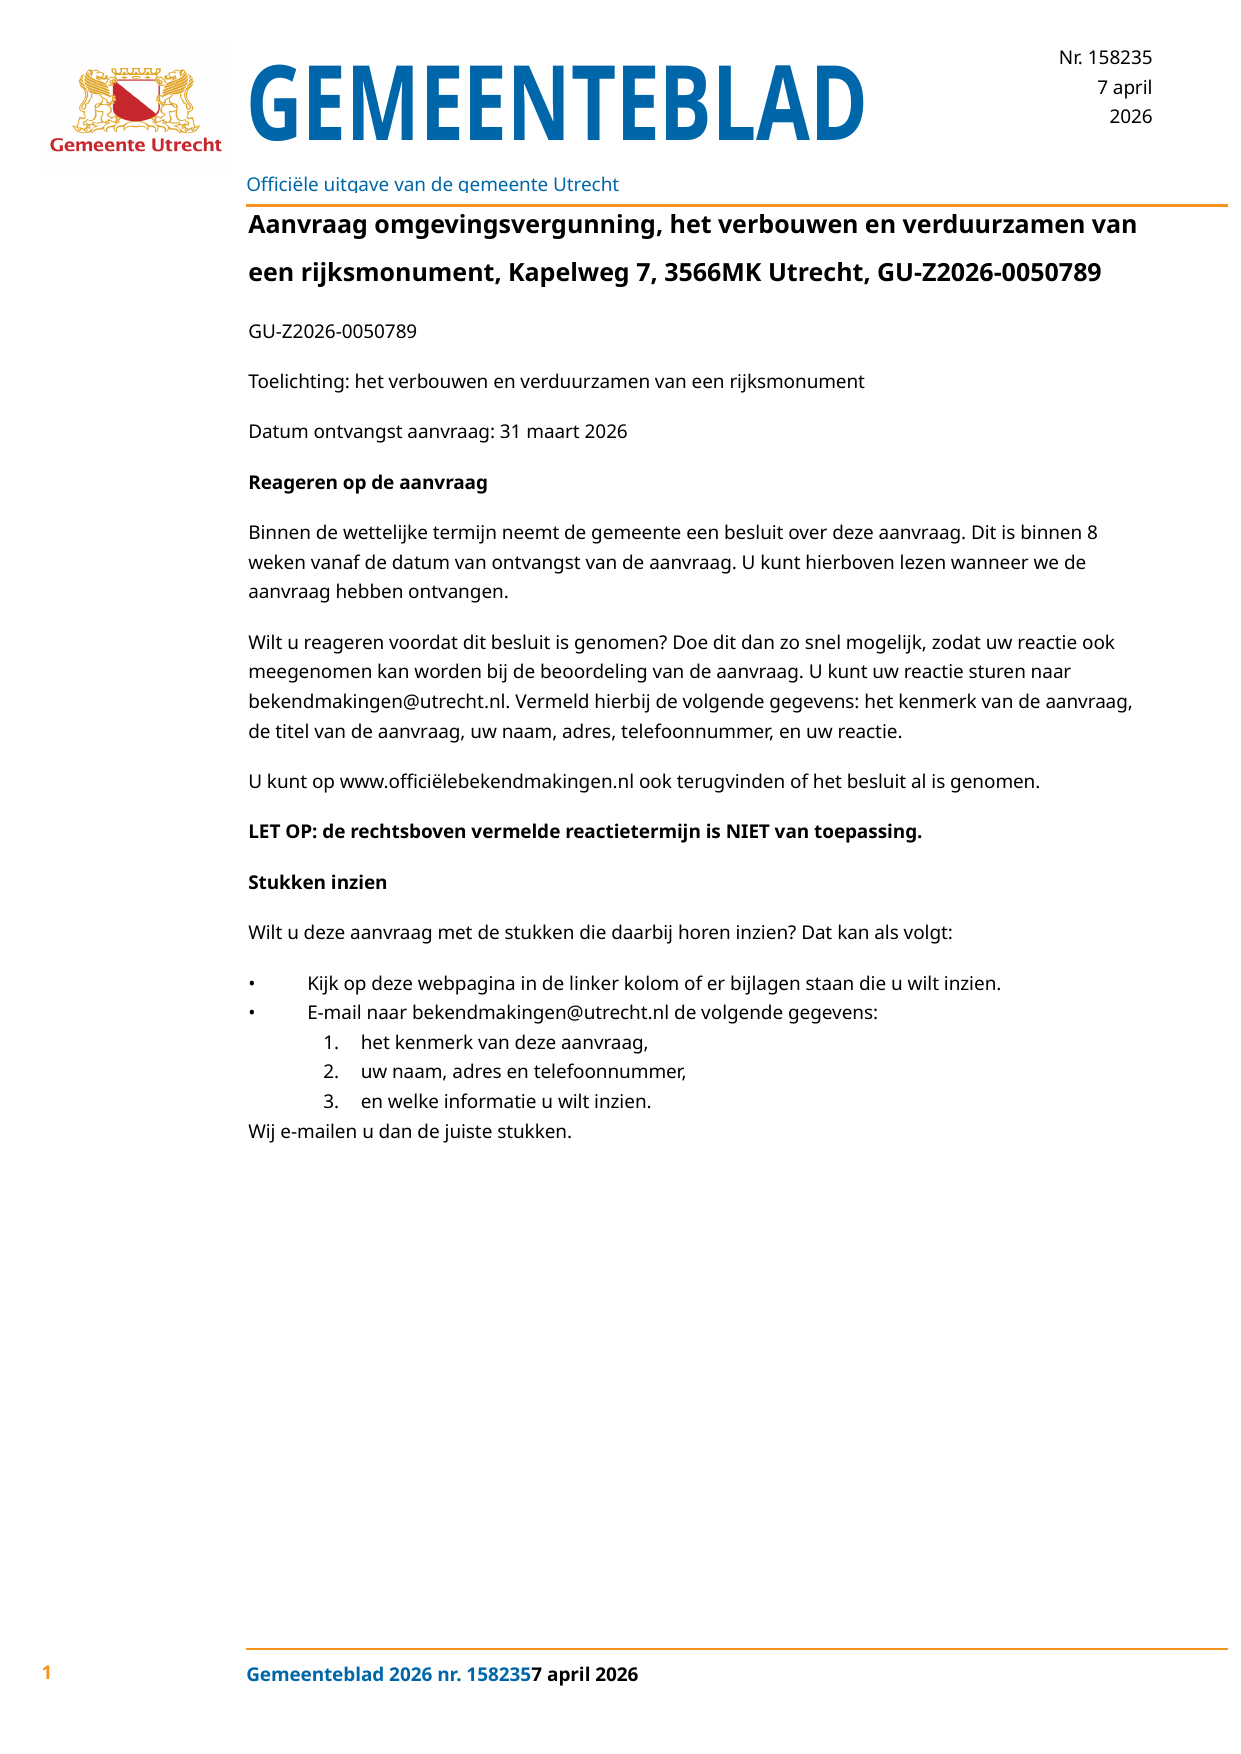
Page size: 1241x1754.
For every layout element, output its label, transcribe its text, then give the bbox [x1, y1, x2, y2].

list het kenmerk van deze aanvraag, [323, 1029, 1152, 1055]
text Wij e-mailen u dan de juiste stukken. [248, 1118, 1152, 1144]
text Reageren op de aanvraag [248, 469, 1152, 495]
text Stukken inzien [248, 869, 1152, 895]
text Toelichting: het verbouwen en verduurzamen van een rijksmonument [248, 368, 1152, 394]
text LET OP: de rechtsboven vermelde reactietermijn is NIET van toepassing. [248, 819, 1152, 844]
text Datum ontvangst aanvraag: 31 maart 2026 [248, 419, 1152, 444]
list Kijk op deze webpagina in de linker kolom of er bijlagen staan die u wilt inzien. [248, 970, 1152, 996]
list E-mail naar bekendmakingen@utrecht.nl de volgende gegevens: [248, 999, 1152, 1025]
text Binnen de wettelijke termijn neemt de gemeente een besluit over deze aanvraag. Dit is binnen 8 weken vanaf de datum van ontvangst van de aanvraag. U kunt hierboven lezen wanneer we de aanvraag hebben ontvangen. [248, 519, 1152, 604]
list uw naam, adres en telefoonnummer, [323, 1059, 1152, 1084]
text GU-Z2026-0050789 [248, 318, 1152, 344]
picture [41, 47, 231, 172]
text Wilt u reageren voordat dit besluit is genomen? Doe dit dan zo snel mogelijk, zodat uw reactie ook meegenomen kan worden bij de beoordeling van de aanvraag. U kunt uw reactie sturen naar bekendmakingen@utrecht.nl. Vermeld hierbij de volgende gegevens: het kenmerk van de aanvraag, de titel van de aanvraag, uw naam, adres, telefoonnummer, en uw reactie. [248, 629, 1152, 744]
text Aanvraag omgevingsvergunning, het verbouwen en verduurzamen van een rijksmonument, Kapelweg 7, 3566MK Utrecht, GU-Z2026-0050789 [248, 207, 1152, 288]
text U kunt op www.officiëlebekendmakingen.nl ook terugvinden of het besluit al is genomen. [248, 768, 1152, 794]
text Wilt u deze aanvraag met de stukken die daarbij horen inzien? Dat kan als volgt: [248, 919, 1152, 945]
list en welke informatie u wilt inzien. [323, 1088, 1152, 1114]
